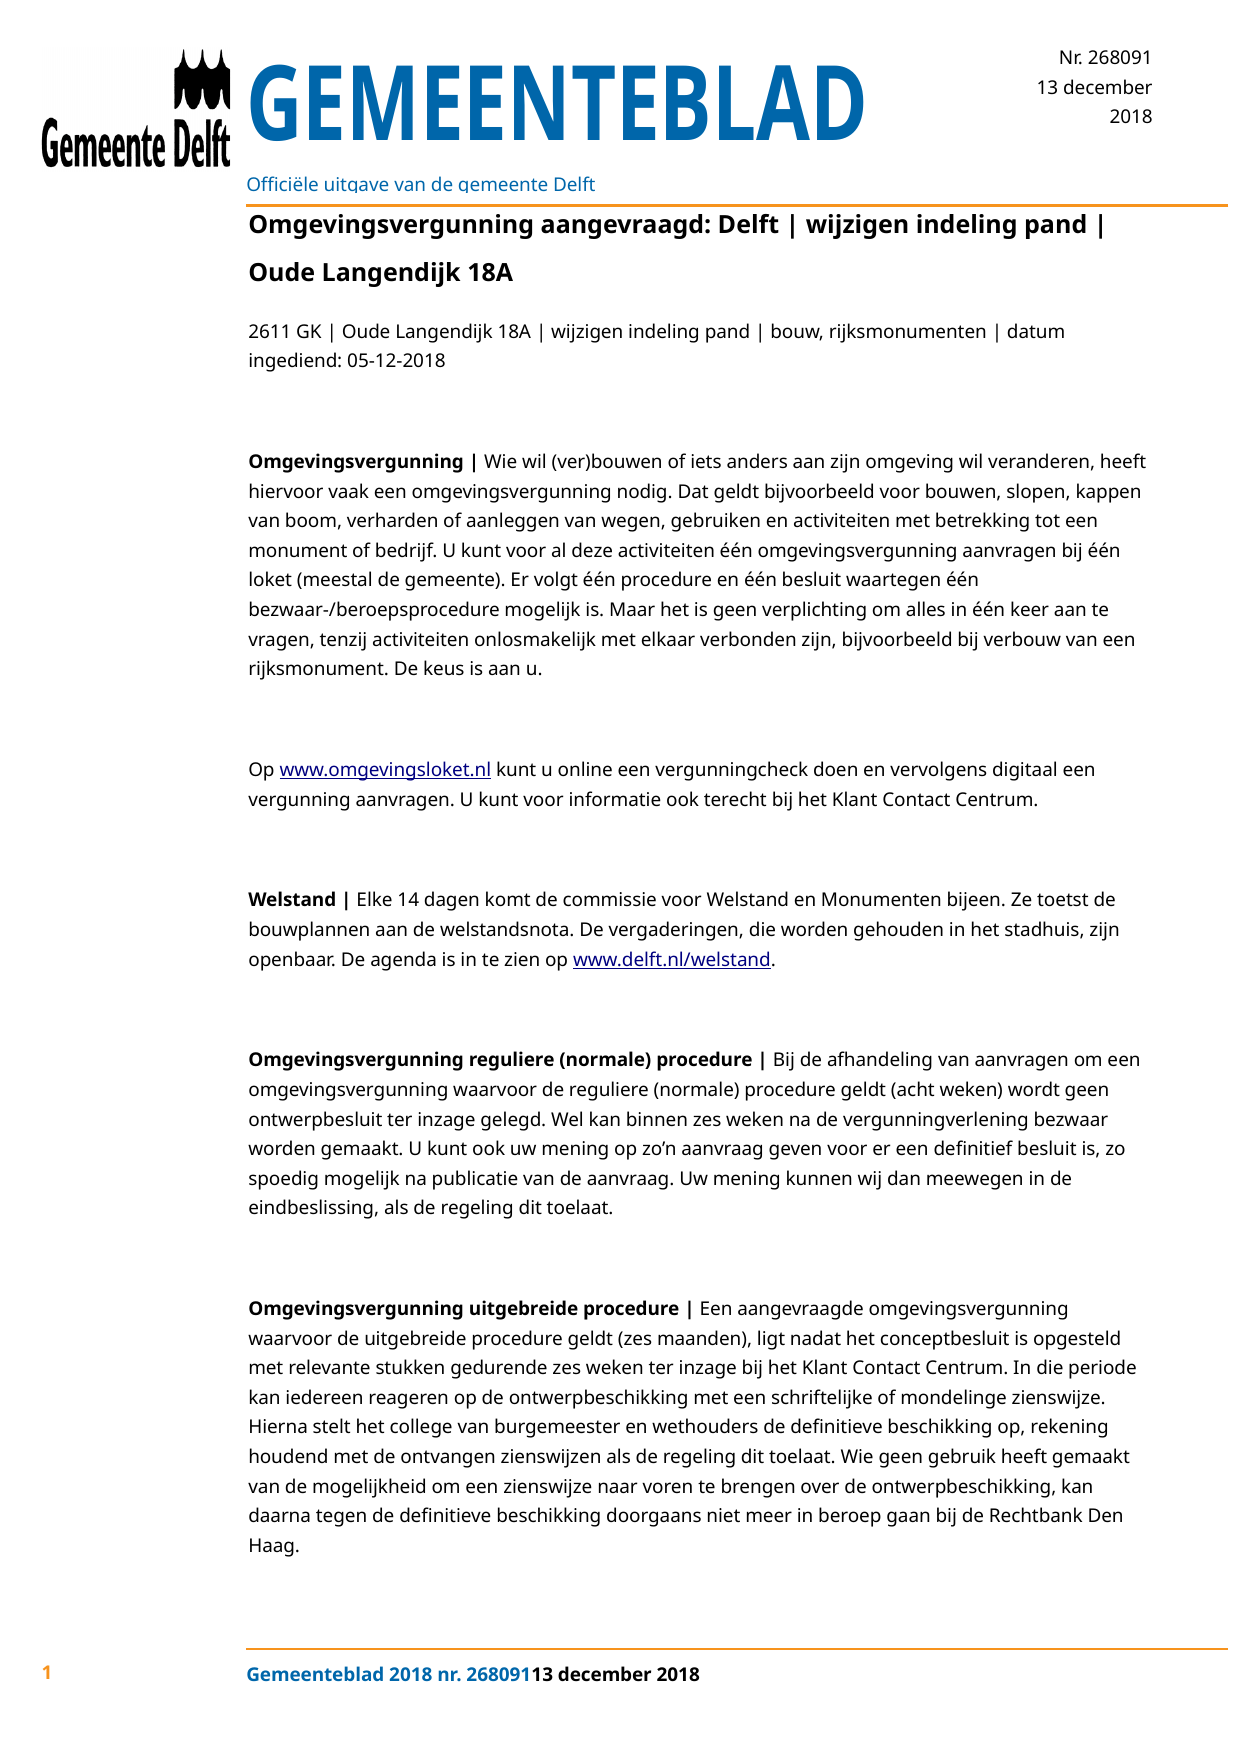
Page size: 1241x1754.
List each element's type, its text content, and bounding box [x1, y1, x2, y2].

text Op www.omgevingsloket.nl kunt u online een vergunningcheck doen en vervolgens digitaal een vergunning aanvragen. U kunt voor informatie ook terecht bij het Klant Contact Centrum. [248, 756, 1152, 812]
text Omgevingsvergunning | Wie wil (ver)bouwen of iets anders aan zijn omgeving wil veranderen, heeft hiervoor vaak een omgevingsvergunning nodig. Dat geldt bijvoorbeeld voor bouwen, slopen, kappen van boom, verharden of aanleggen van wegen, gebruiken en activiteiten met betrekking tot een monument of bedrijf. U kunt voor al deze activiteiten één omgevingsvergunning aanvragen bij één loket (meestal de gemeente). Er volgt één procedure en één besluit waartegen één bezwaar-/beroepsprocedure mogelijk is. Maar het is geen verplichting om alles in één keer aan te vragen, tenzij activiteiten onlosmakelijk met elkaar verbonden zijn, bijvoorbeeld bij verbouw van een rijksmonument. De keus is aan u. [248, 448, 1152, 681]
picture [41, 47, 231, 172]
text Omgevingsvergunning aangevraagd: Delft | wijzigen indeling pand | Oude Langendijk 18A [248, 207, 1152, 288]
text Omgevingsvergunning reguliere (normale) procedure | Bij de afhandeling van aanvragen om een omgevingsvergunning waarvoor de reguliere (normale) procedure geldt (acht weken) wordt geen ontwerpbesluit ter inzage gelegd. Wel kan binnen zes weken na de vergunningverlening bezwaar worden gemaakt. U kunt ook uw mening op zo’n aanvraag geven voor er een definitief besluit is, zo spoedig mogelijk na publicatie van de aanvraag. Uw mening kunnen wij dan meewegen in de eindbeslissing, als de regeling dit toelaat. [248, 1047, 1152, 1220]
text Omgevingsvergunning uitgebreide procedure | Een aangevraagde omgevingsvergunning waarvoor de uitgebreide procedure geldt (zes maanden), ligt nadat het conceptbesluit is opgesteld met relevante stukken gedurende zes weken ter inzage bij het Klant Contact Centrum. In die periode kan iedereen reageren op de ontwerpbeschikking met een schriftelijke of mondelinge zienswijze. Hierna stelt het college van burgemeester en wethouders de definitieve beschikking op, rekening houdend met de ontvangen zienswijzen als de regeling dit toelaat. Wie geen gebruik heeft gemaakt van de mogelijkheid om een zienswijze naar voren te brengen over de ontwerpbeschikking, kan daarna tegen de definitieve beschikking doorgaans niet meer in beroep gaan bij de Rechtbank Den Haag. [248, 1295, 1152, 1558]
text 2611 GK | Oude Langendijk 18A | wijzigen indeling pand | bouw, rijksmonumenten | datum ingediend: 05-12-2018 [248, 318, 1152, 373]
text Welstand | Elke 14 dagen komt de commissie voor Welstand en Monumenten bijeen. Ze toetst de bouwplannen aan de welstandsnota. De vergaderingen, die worden gehouden in het stadhuis, zijn openbaar. De agenda is in te zien op www.delft.nl/welstand. [248, 887, 1152, 972]
